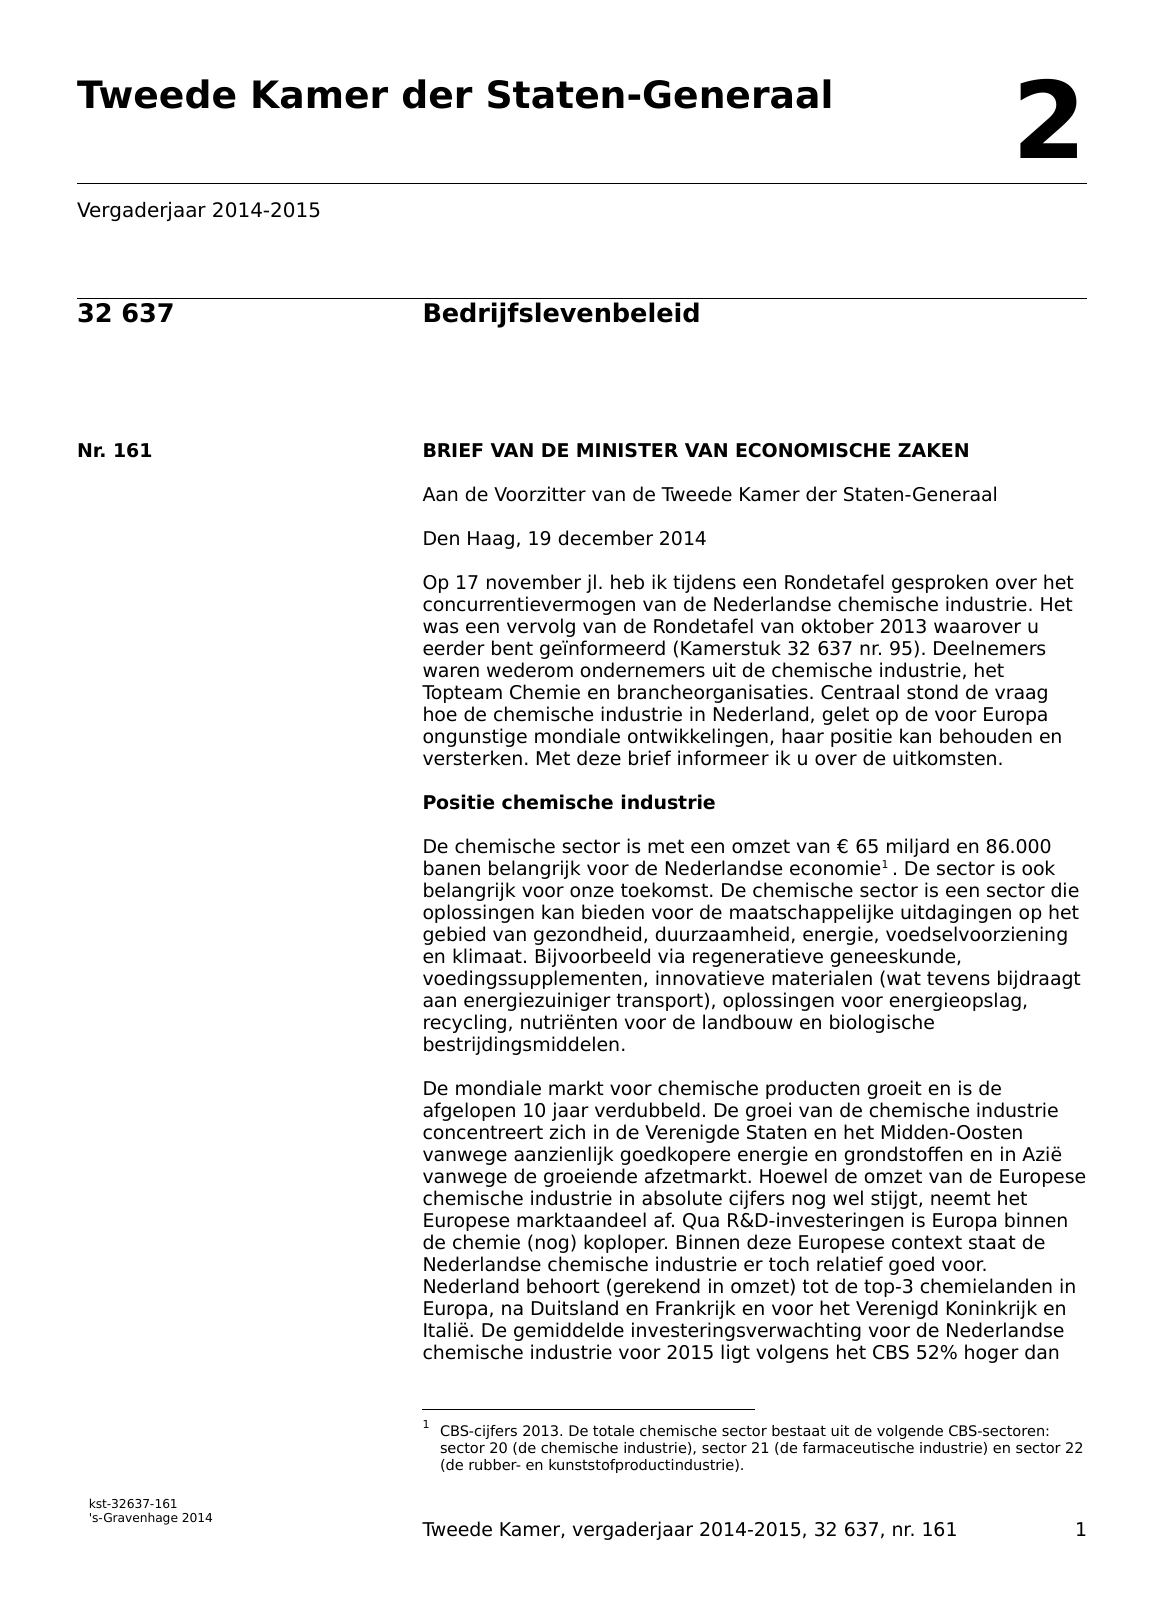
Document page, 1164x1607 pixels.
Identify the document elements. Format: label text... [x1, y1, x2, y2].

text De chemische sector is met een omzet van € 65 miljard en 86.000 banen belangrijk voor de Nederlandse economie. De sector is ook belangrijk voor onze toekomst. De chemische sector is een sector die oplossingen kan bieden voor de maatschappelijke uitdagingen op het gebied van gezondheid, duurzaamheid, energie, voedselvoorziening en klimaat. Bijvoorbeeld via regeneratieve geneeskunde, voedingssupplementen, innovatieve materialen (wat tevens bijdraagt aan energiezuiniger transport), oplossingen voor energieopslag, recycling, nutriënten voor de landbouw en biologische bestrijdingsmiddelen. [422, 836, 1087, 1056]
table_header 2 [886, 59, 1087, 183]
subtitle 32 637 Bedrijfslevenbeleid [77, 299, 1087, 329]
text De mondiale markt voor chemische producten groeit en is de afgelopen 10 jaar verdubbeld. De groei van de chemische industrie concentreert zich in de Verenigde Staten en het Midden-Oosten vanwege aanzienlijk goedkopere energie en grondstoffen en in Azië vanwege de groeiende afzetmarkt. Hoewel de omzet van de Europese chemische industrie in absolute cijfers nog wel stijgt, neemt het Europese marktaandeel af. Qua R&D-investeringen is Europa binnen de chemie (nog) koploper. Binnen deze Europese context staat de Nederlandse chemische industrie er toch relatief goed voor. Nederland behoort (gerekend in omzet) tot de top-3 chemielanden in Europa, na Duitsland en Frankrijk en voor het Verenigd Koninkrijk en Italië. De gemiddelde investeringsverwachting voor de Nederlandse chemische industrie voor 2015 ligt volgens het CBS 52% hoger dan [422, 1078, 1087, 1364]
text Aan de Voorzitter van de Tweede Kamer der Staten-Generaal [422, 484, 1087, 506]
text 's-Gravenhage 2014 [88, 1511, 323, 1525]
subtitle Positie chemische industrie [422, 792, 1087, 814]
text Op 17 november jl. heb ik tijdens een Rondetafel gesproken over het concurrentievermogen van de Nederlandse chemische industrie. Het was een vervolg van de Rondetafel van oktober 2013 waarover u eerder bent geïnformeerd (Kamerstuk 32 637 nr. 95). Deelnemers waren wederom ondernemers uit de chemische industrie, het Topteam Chemie en brancheorganisaties. Centraal stond de vraag hoe de chemische industrie in Nederland, gelet op de voor Europa ongunstige mondiale ontwikkelingen, haar positie kan behouden en versterken. Met deze brief informeer ik u over de uitkomsten. [422, 572, 1087, 770]
table_cell Vergaderjaar 2014-2015 [77, 184, 1087, 298]
subtitle Nr. 161 BRIEF VAN DE MINISTER VAN ECONOMISCHE ZAKEN [77, 440, 1087, 462]
table_header Tweede Kamer der Staten-Generaal [77, 59, 886, 183]
text Den Haag, 19 december 2014 [422, 528, 1087, 550]
text CBS-cijfers 2013. De totale chemische sector bestaat uit de volgende CBS-sectoren: sector 20 (de chemische industrie), sector 21 (de farmaceutische industrie) en sector 22 (de rubber- en kunststofproductindustrie). [422, 1418, 1087, 1474]
text kst-32637-161 [88, 1497, 323, 1511]
